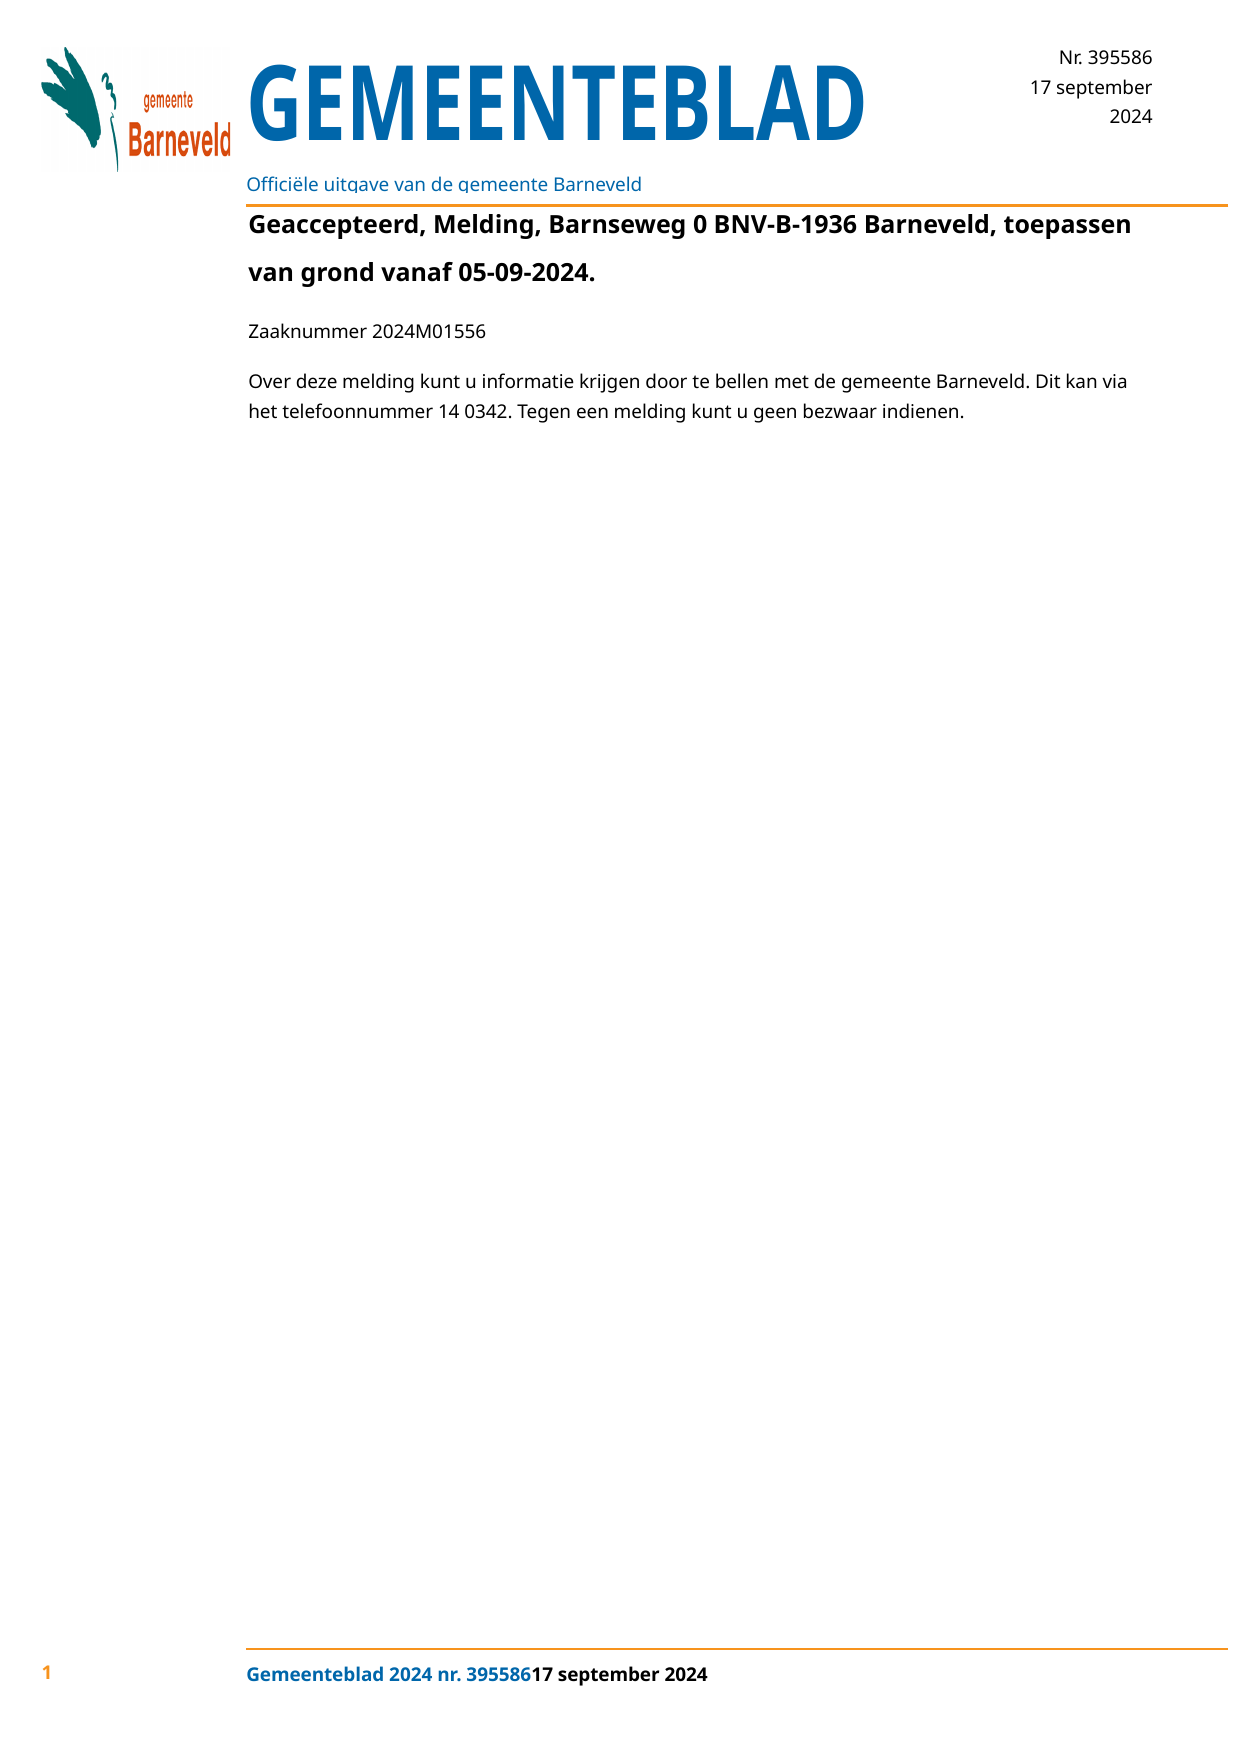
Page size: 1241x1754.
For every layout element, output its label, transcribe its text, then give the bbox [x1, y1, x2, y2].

text Zaaknummer 2024M01556 [248, 318, 1152, 344]
picture [41, 47, 231, 172]
text Over deze melding kunt u informatie krijgen door te bellen met de gemeente Barneveld. Dit kan via het telefoonnummer 14 0342. Tegen een melding kunt u geen bezwaar indienen. [248, 368, 1152, 424]
text Geaccepteerd, Melding, Barnseweg 0 BNV-B-1936 Barneveld, toepassen van grond vanaf 05-09-2024. [248, 207, 1152, 288]
